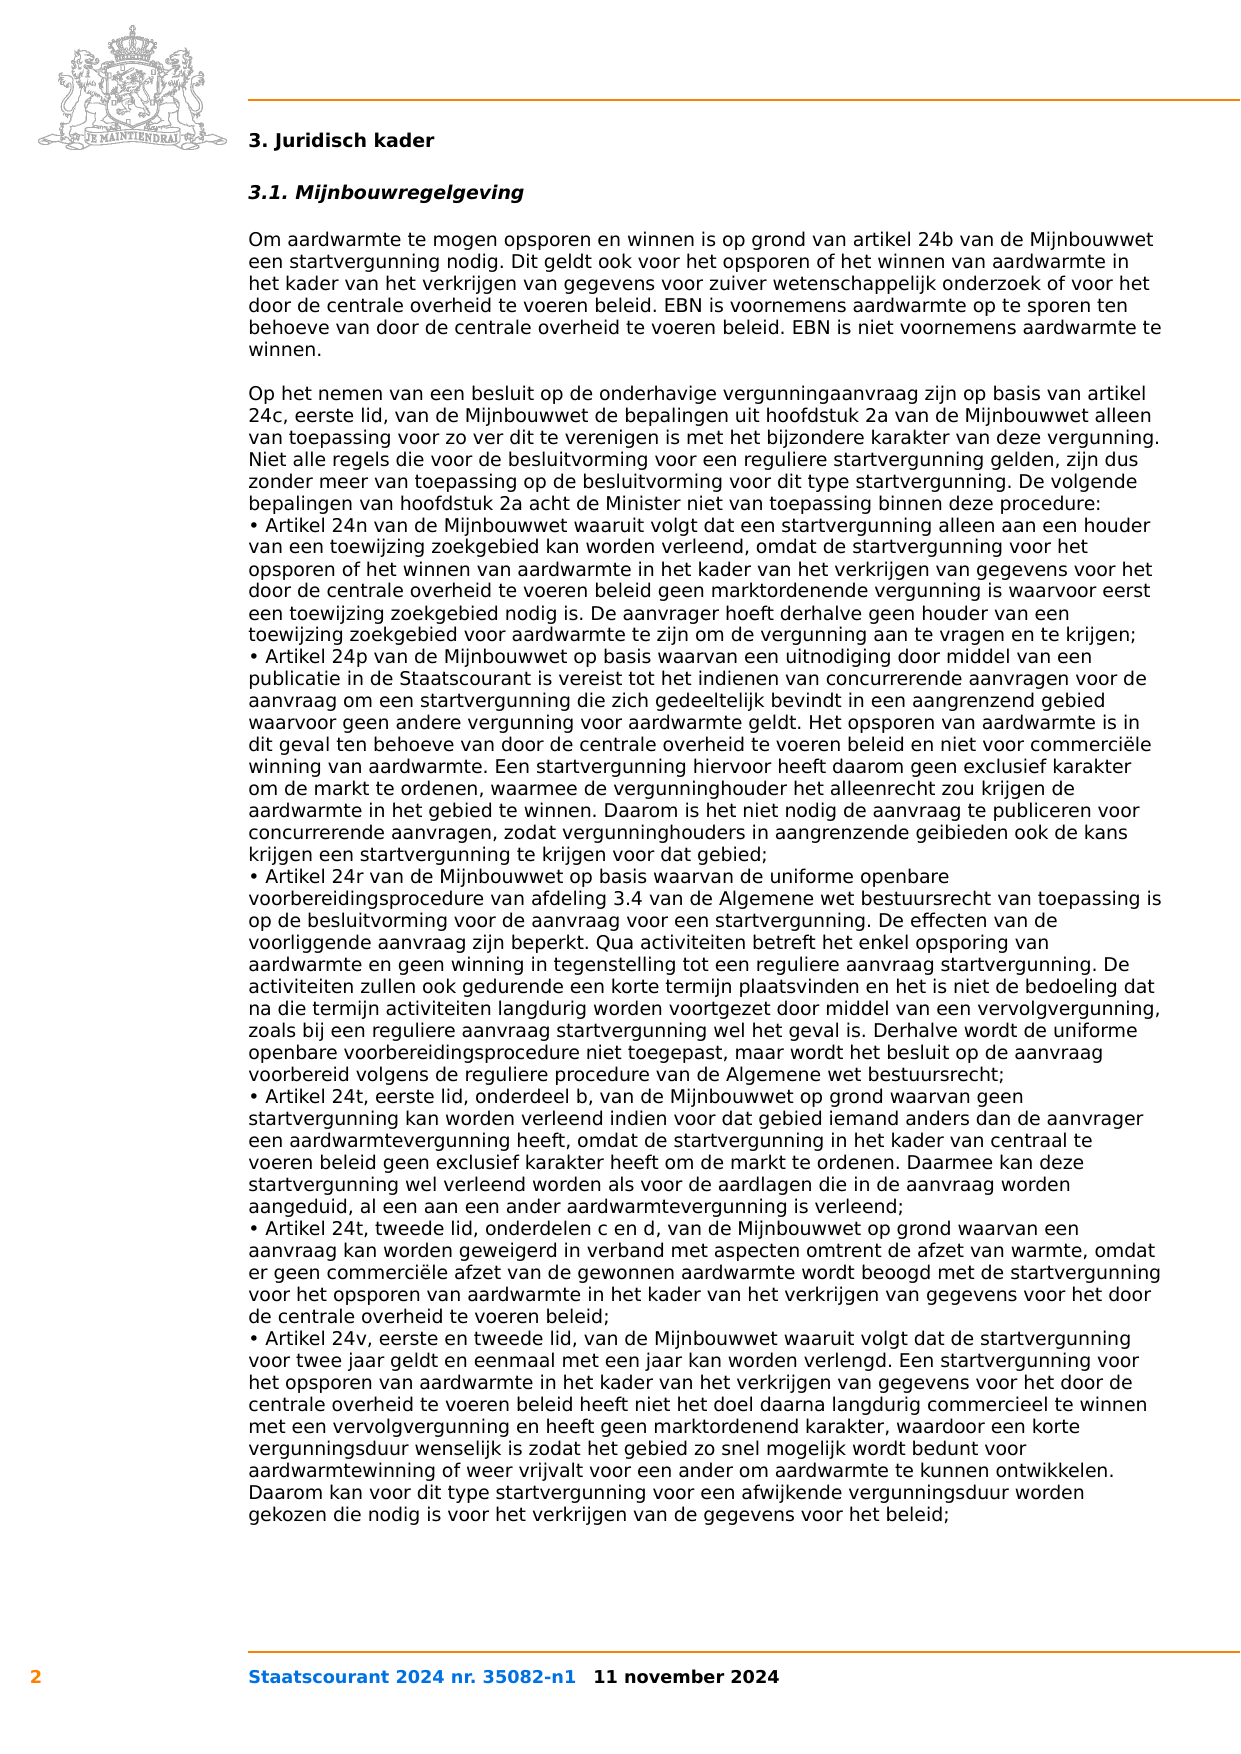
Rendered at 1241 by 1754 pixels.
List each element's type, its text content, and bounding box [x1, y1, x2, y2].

text • Artikel 24n van de Mijnbouwwet waaruit volgt dat een startvergunning alleen aan een houder van een toewijzing zoekgebied kan worden verleend, omdat de startvergunning voor het opsporen of het winnen van aardwarmte in het kader van het verkrijgen van gegevens voor het door de centrale overheid te voeren beleid geen marktordenende vergunning is waarvoor eerst een toewijzing zoekgebied nodig is. De aanvrager hoeft derhalve geen houder van een toewijzing zoekgebied voor aardwarmte te zijn om de vergunning aan te vragen en te krijgen; [248, 514, 1163, 646]
text • Artikel 24p van de Mijnbouwwet op basis waarvan een uitnodiging door middel van een publicatie in de Staatscourant is vereist tot het indienen van concurrerende aanvragen voor de aanvraag om een startvergunning die zich gedeeltelijk bevindt in een aangrenzend gebied waarvoor geen andere vergunning voor aardwarmte geldt. Het opsporen van aardwarmte is in dit geval ten behoeve van door de centrale overheid te voeren beleid en niet voor commerciële winning van aardwarmte. Een startvergunning hiervoor heeft daarom geen exclusief karakter om de markt te ordenen, waarmee de vergunninghouder het alleenrecht zou krijgen de aardwarmte in het gebied te winnen. Daarom is het niet nodig de aanvraag te publiceren voor concurrerende aanvragen, zodat vergunninghouders in aangrenzende geibieden ook de kans krijgen een startvergunning te krijgen voor dat gebied; [248, 646, 1163, 866]
subtitle 3. Juridisch kader [248, 130, 1163, 152]
subtitle 3.1. Mijnbouwregelgeving [248, 182, 1163, 204]
text Op het nemen van een besluit op de onderhavige vergunningaanvraag zijn op basis van artikel 24c, eerste lid, van de Mijnbouwwet de bepalingen uit hoofdstuk 2a van de Mijnbouwwet alleen van toepassing voor zo ver dit te verenigen is met het bijzondere karakter van deze vergunning. Niet alle regels die voor de besluitvorming voor een reguliere startvergunning gelden, zijn dus zonder meer van toepassing op de besluitvorming voor dit type startvergunning. De volgende bepalingen van hoofdstuk 2a acht de Minister niet van toepassing binnen deze procedure: [248, 383, 1163, 514]
text • Artikel 24r van de Mijnbouwwet op basis waarvan de uniforme openbare voorbereidingsprocedure van afdeling 3.4 van de Algemene wet bestuursrecht van toepassing is op de besluitvorming voor de aanvraag voor een startvergunning. De effecten van de voorliggende aanvraag zijn beperkt. Qua activiteiten betreft het enkel opsporing van aardwarmte en geen winning in tegenstelling tot een reguliere aanvraag startvergunning. De activiteiten zullen ook gedurende een korte termijn plaatsvinden en het is niet de bedoeling dat na die termijn activiteiten langdurig worden voortgezet door middel van een vervolgvergunning, zoals bij een reguliere aanvraag startvergunning wel het geval is. Derhalve wordt de uniforme openbare voorbereidingsprocedure niet toegepast, maar wordt het besluit op de aanvraag voorbereid volgens de reguliere procedure van de Algemene wet bestuursrecht; [248, 866, 1163, 1086]
text • Artikel 24t, tweede lid, onderdelen c en d, van de Mijnbouwwet op grond waarvan een aanvraag kan worden geweigerd in verband met aspecten omtrent de afzet van warmte, omdat er geen commerciële afzet van de gewonnen aardwarmte wordt beoogd met de startvergunning voor het opsporen van aardwarmte in het kader van het verkrijgen van gegevens voor het door de centrale overheid te voeren beleid; [248, 1218, 1163, 1328]
text • Artikel 24v, eerste en tweede lid, van de Mijnbouwwet waaruit volgt dat de startvergunning voor twee jaar geldt en eenmaal met een jaar kan worden verlengd. Een startvergunning voor het opsporen van aardwarmte in het kader van het verkrijgen van gegevens voor het door de centrale overheid te voeren beleid heeft niet het doel daarna langdurig commercieel te winnen met een vervolgvergunning en heeft geen marktordenend karakter, waardoor een korte vergunningsduur wenselijk is zodat het gebied zo snel mogelijk wordt bedunt voor aardwarmtewinning of weer vrijvalt voor een ander om aardwarmte te kunnen ontwikkelen. Daarom kan voor dit type startvergunning voor een afwijkende vergunningsduur worden gekozen die nodig is voor het verkrijgen van de gegevens voor het beleid; [248, 1328, 1163, 1526]
text • Artikel 24t, eerste lid, onderdeel b, van de Mijnbouwwet op grond waarvan geen startvergunning kan worden verleend indien voor dat gebied iemand anders dan de aanvrager een aardwarmtevergunning heeft, omdat de startvergunning in het kader van centraal te voeren beleid geen exclusief karakter heeft om de markt te ordenen. Daarmee kan deze startvergunning wel verleend worden als voor de aardlagen die in de aanvraag worden aangeduid, al een aan een ander aardwarmtevergunning is verleend; [248, 1086, 1163, 1218]
text Om aardwarmte te mogen opsporen en winnen is op grond van artikel 24b van de Mijnbouwwet een startvergunning nodig. Dit geldt ook voor het opsporen of het winnen van aardwarmte in het kader van het verkrijgen van gegevens voor zuiver wetenschappelijk onderzoek of voor het door de centrale overheid te voeren beleid. EBN is voornemens aardwarmte op te sporen ten behoeve van door de centrale overheid te voeren beleid. EBN is niet voornemens aardwarmte te winnen. [248, 229, 1163, 361]
picture [38, 25, 227, 150]
